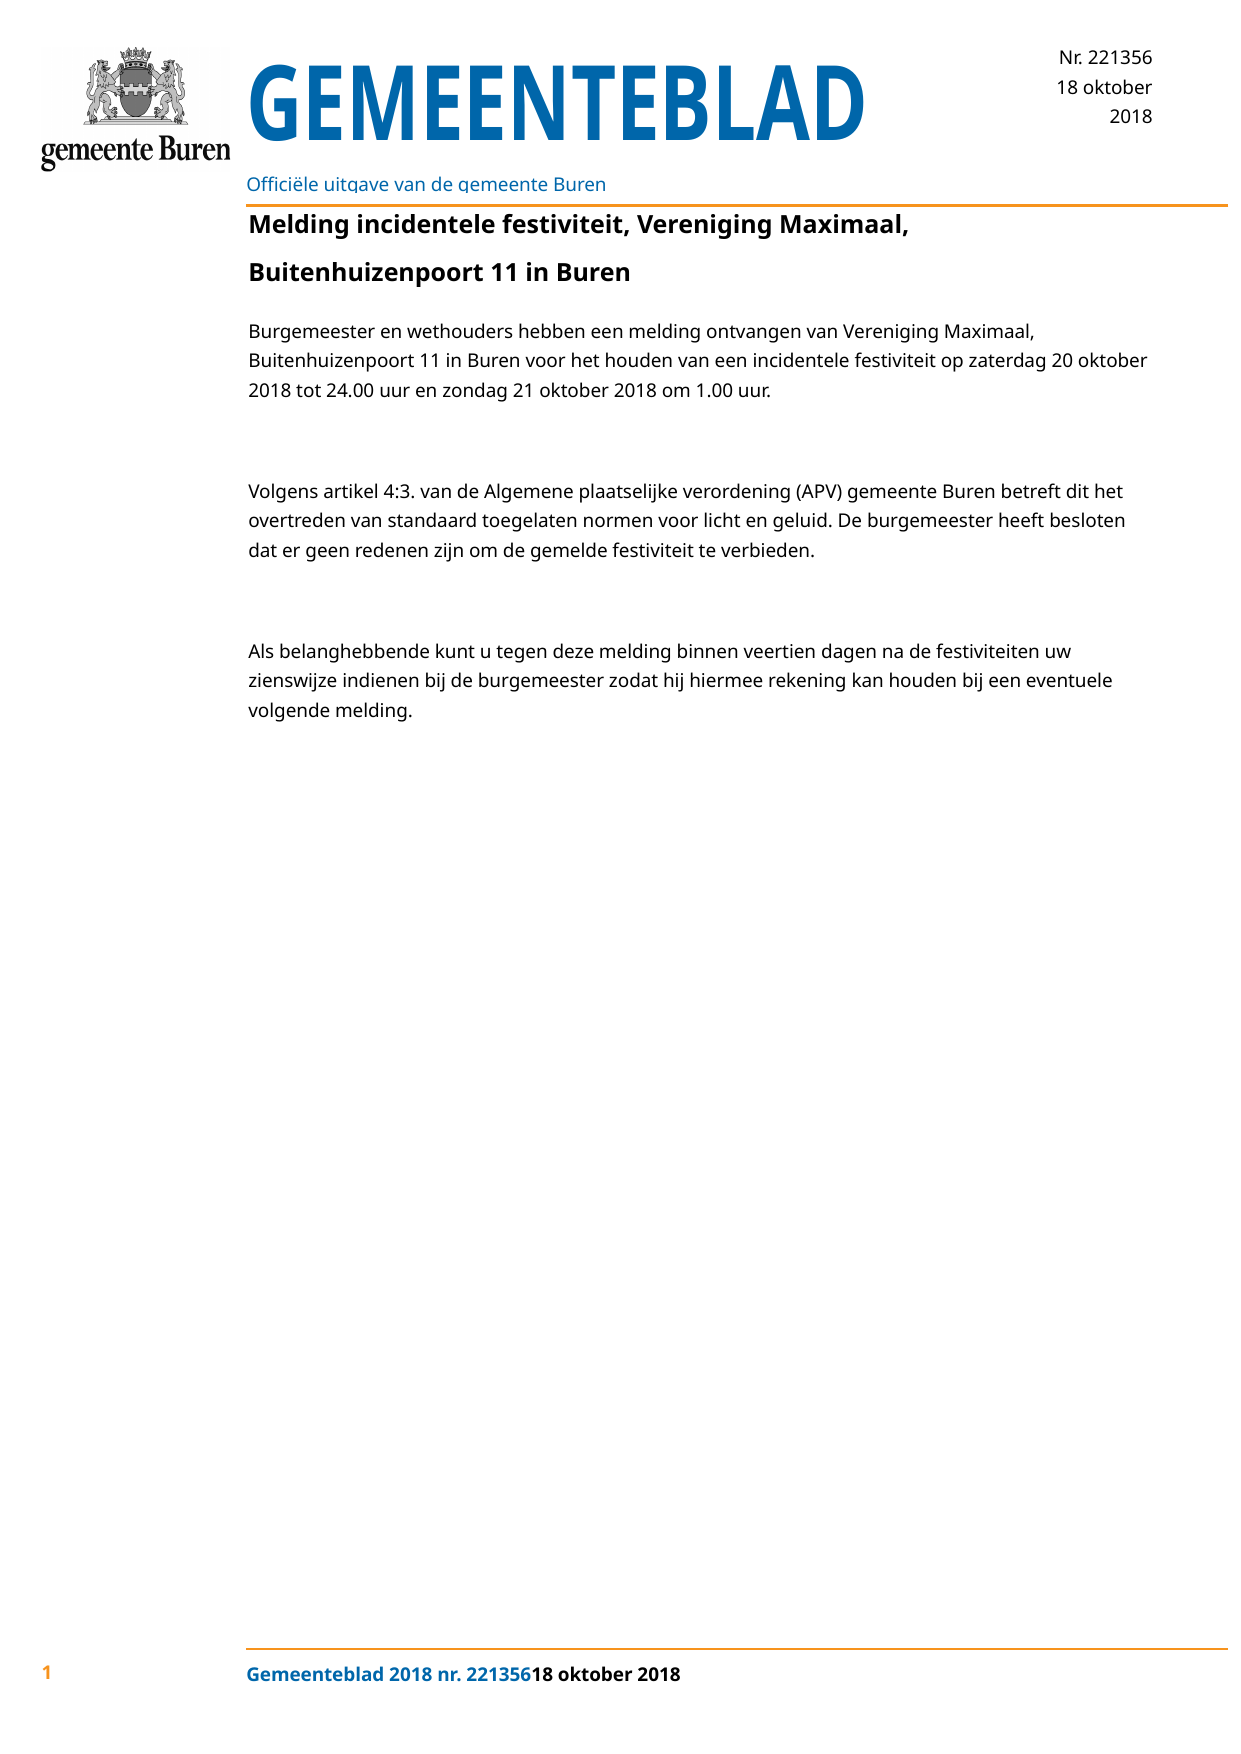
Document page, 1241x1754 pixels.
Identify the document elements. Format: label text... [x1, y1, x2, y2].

text Als belanghebbende kunt u tegen deze melding binnen veertien dagen na de festiviteiten uw zienswijze indienen bij de burgemeester zodat hij hiermee rekening kan houden bij een eventuele volgende melding. [248, 638, 1152, 723]
text Melding incidentele festiviteit, Vereniging Maximaal, Buitenhuizenpoort 11 in Buren [248, 207, 1152, 288]
text Burgemeester en wethouders hebben een melding ontvangen van Vereniging Maximaal, Buitenhuizenpoort 11 in Buren voor het houden van een incidentele festiviteit op zaterdag 20 oktober 2018 tot 24.00 uur en zondag 21 oktober 2018 om 1.00 uur. [248, 318, 1152, 403]
text Volgens artikel 4:3. van de Algemene plaatselijke verordening (APV) gemeente Buren betreft dit het overtreden van standaard toegelaten normen voor licht en geluid. De burgemeester heeft besloten dat er geen redenen zijn om de gemelde festiviteit te verbieden. [248, 478, 1152, 563]
picture [41, 47, 231, 172]
